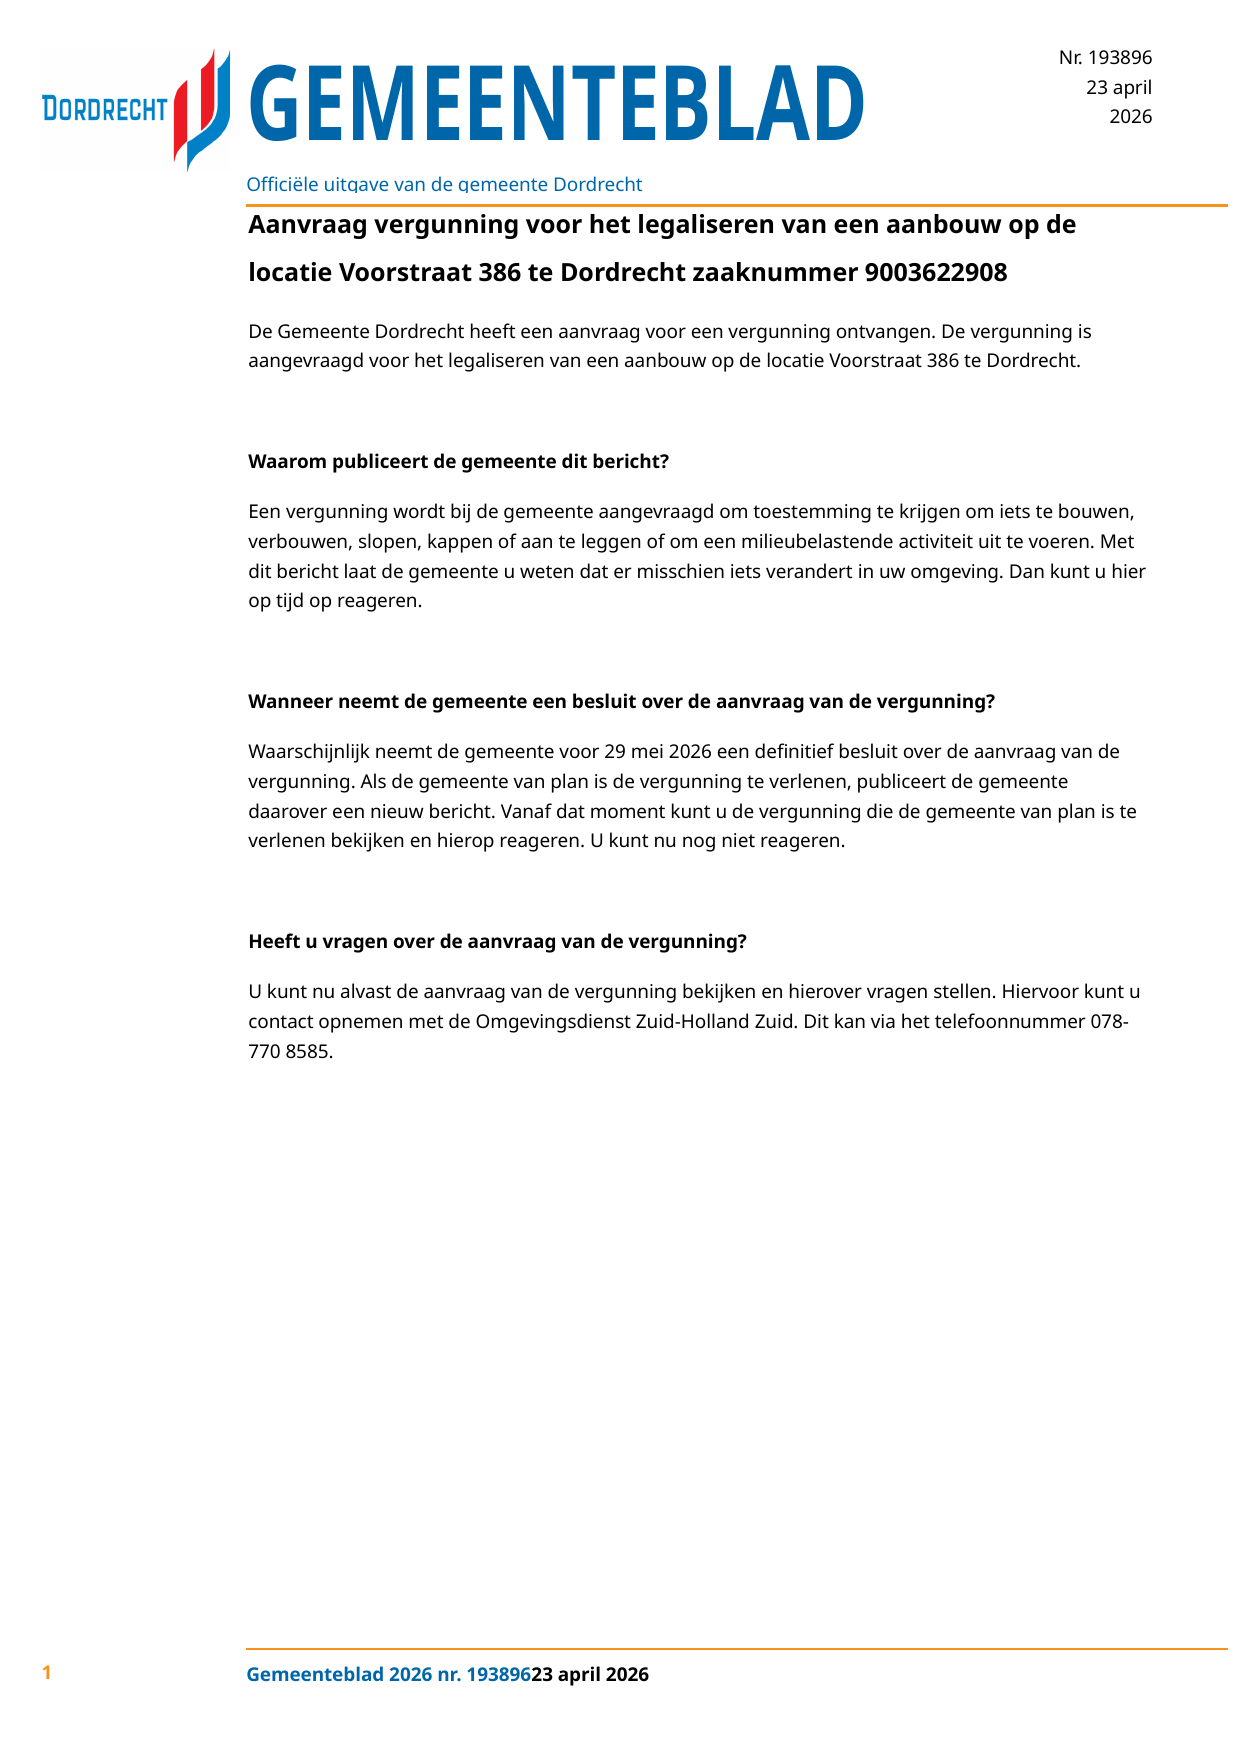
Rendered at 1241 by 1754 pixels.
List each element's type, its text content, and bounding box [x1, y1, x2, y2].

picture [41, 47, 231, 172]
text Waarom publiceert de gemeente dit bericht? [248, 448, 1152, 474]
text Heeft u vragen over de aanvraag van de vergunning? [248, 928, 1152, 954]
text Een vergunning wordt bij de gemeente aangevraagd om toestemming te krijgen om iets te bouwen, verbouwen, slopen, kappen of aan te leggen of om een milieubelastende activiteit uit te voeren. Met dit bericht laat de gemeente u weten dat er misschien iets verandert in uw omgeving. Dan kunt u hier op tijd op reageren. [248, 499, 1152, 613]
text U kunt nu alvast de aanvraag van de vergunning bekijken en hierover vragen stellen. Hiervoor kunt u contact opnemen met de Omgevingsdienst Zuid-Holland Zuid. Dit kan via het telefoonnummer 078-770 8585. [248, 979, 1152, 1064]
text Waarschijnlijk neemt de gemeente voor 29 mei 2026 een definitief besluit over de aanvraag van de vergunning. Als de gemeente van plan is de vergunning te verlenen, publiceert de gemeente daarover een nieuw bericht. Vanaf dat moment kunt u de vergunning die de gemeente van plan is te verlenen bekijken en hierop reageren. U kunt nu nog niet reageren. [248, 739, 1152, 853]
text Aanvraag vergunning voor het legaliseren van een aanbouw op de locatie Voorstraat 386 te Dordrecht zaaknummer 9003622908 [248, 207, 1152, 288]
text Wanneer neemt de gemeente een besluit over de aanvraag van de vergunning? [248, 688, 1152, 714]
text De Gemeente Dordrecht heeft een aanvraag voor een vergunning ontvangen. De vergunning is aangevraagd voor het legaliseren van een aanbouw op de locatie Voorstraat 386 te Dordrecht. [248, 318, 1152, 373]
